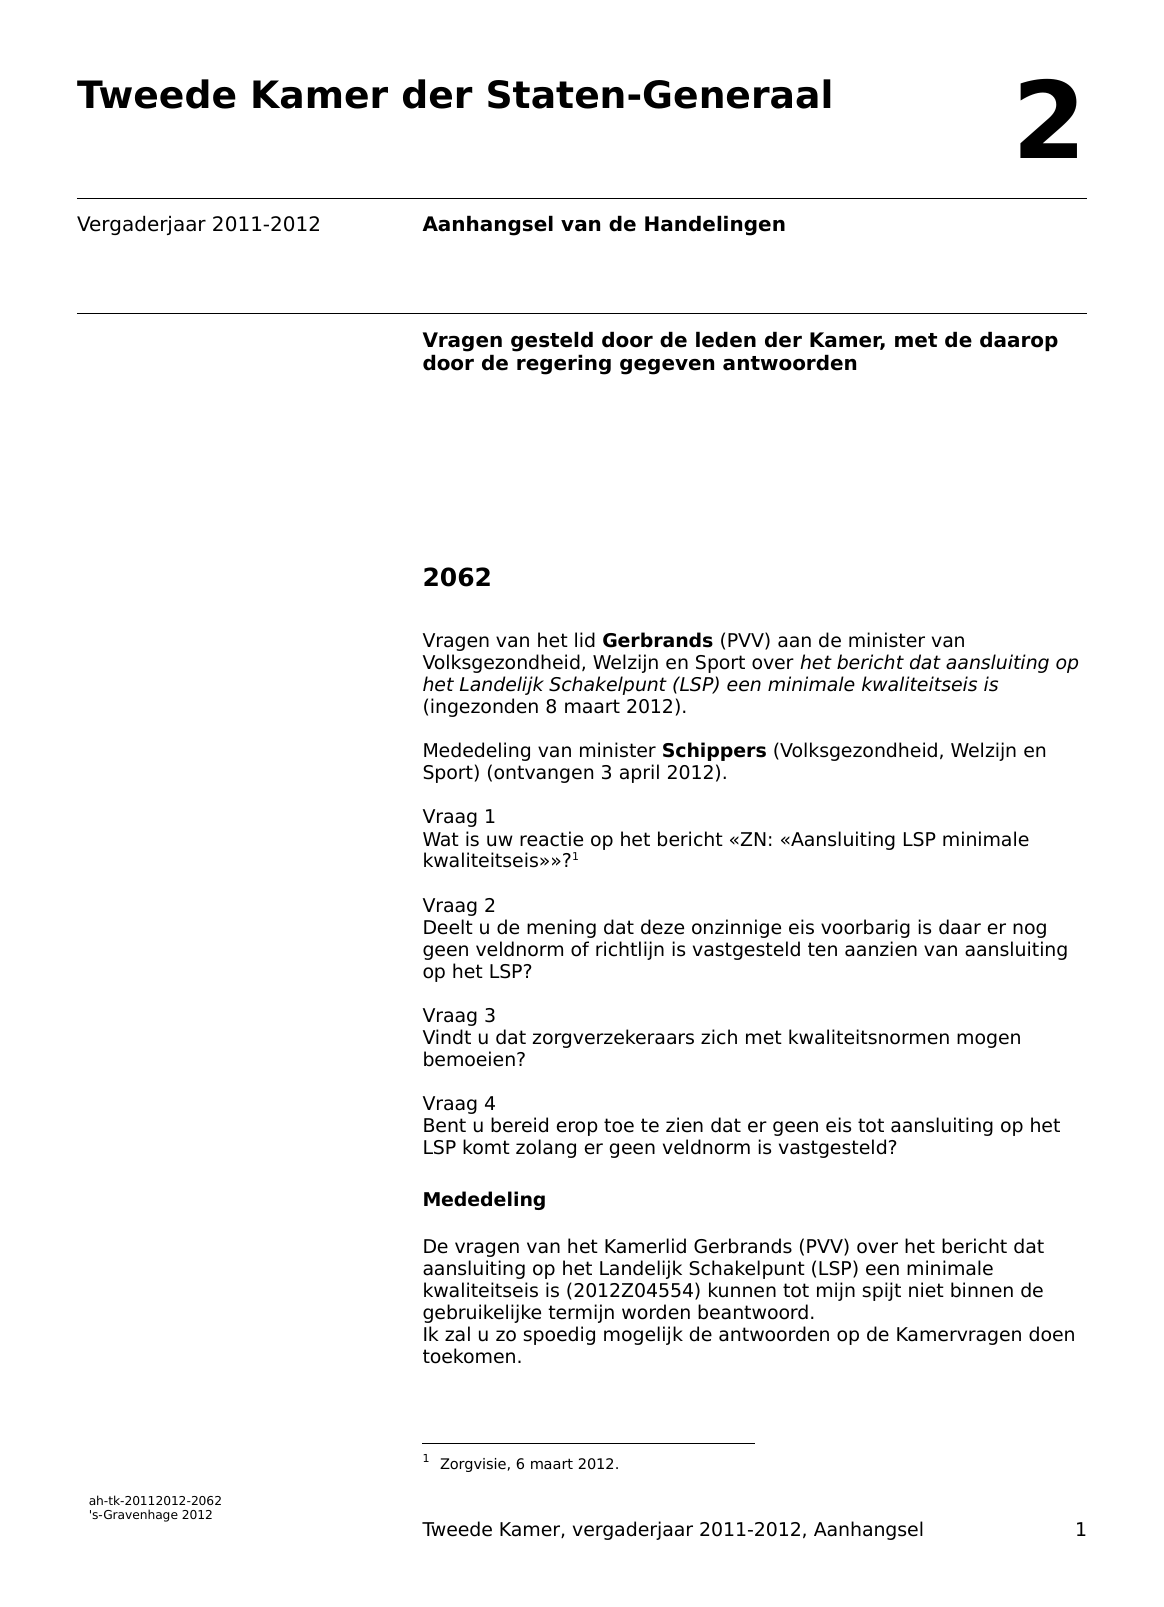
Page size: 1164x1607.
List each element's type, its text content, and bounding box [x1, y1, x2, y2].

text Vraag 1 [422, 806, 1087, 828]
text De vragen van het Kamerlid Gerbrands (PVV) over het bericht dat aansluiting op het Landelijk Schakelpunt (LSP) een minimale kwaliteitseis is (2012Z04554) kunnen tot mijn spijt niet binnen de gebruikelijke termijn worden beantwoord. [422, 1236, 1087, 1324]
text Bent u bereid erop toe te zien dat er geen eis tot aansluiting op het LSP komt zolang er geen veldnorm is vastgesteld? [422, 1115, 1087, 1159]
text Vragen van het lid Gerbrands (PVV) aan de minister van Volksgezondheid, Welzijn en Sport over het bericht dat aansluiting op het Landelijk Schakelpunt (LSP) een minimale kwaliteitseis is (ingezonden 8 maart 2012). [422, 630, 1087, 718]
text ah-tk-20112012-2062 [88, 1494, 323, 1508]
table_cell Vergaderjaar 2011-2012 [77, 199, 422, 313]
table_cell Aanhangsel van de Handelingen [422, 199, 1087, 313]
table_cell Vragen gesteld door de leden der Kamer, met de daarop door de regering gegeven antwoorden [422, 314, 1087, 375]
text Vindt u dat zorgverzekeraars zich met kwaliteitsnormen mogen bemoeien? [422, 1027, 1087, 1071]
text Ik zal u zo spoedig mogelijk de antwoorden op de Kamervragen doen toekomen. [422, 1324, 1087, 1368]
text 2062 [422, 563, 1087, 592]
table_cell [77, 314, 422, 375]
text Vraag 2 [422, 894, 1087, 917]
text Mededeling van minister Schippers (Volksgezondheid, Welzijn en Sport) (ontvangen 3 april 2012). [422, 740, 1087, 784]
text 's-Gravenhage 2012 [88, 1508, 323, 1522]
subtitle Mededeling [422, 1189, 1087, 1211]
table_header 2 [886, 59, 1087, 198]
text Deelt u de mening dat deze onzinnige eis voorbarig is daar er nog geen veldnorm of richtlijn is vastgesteld ten aanzien van aansluiting op het LSP? [422, 917, 1087, 982]
text Vraag 4 [422, 1093, 1087, 1115]
text Wat is uw reactie op het bericht «ZN: «Aansluiting LSP minimale kwaliteitseis»»? [422, 828, 1087, 872]
text Zorgvisie, 6 maart 2012. [422, 1452, 1087, 1474]
text Vraag 3 [422, 1005, 1087, 1027]
table_header Tweede Kamer der Staten-Generaal [77, 59, 886, 198]
